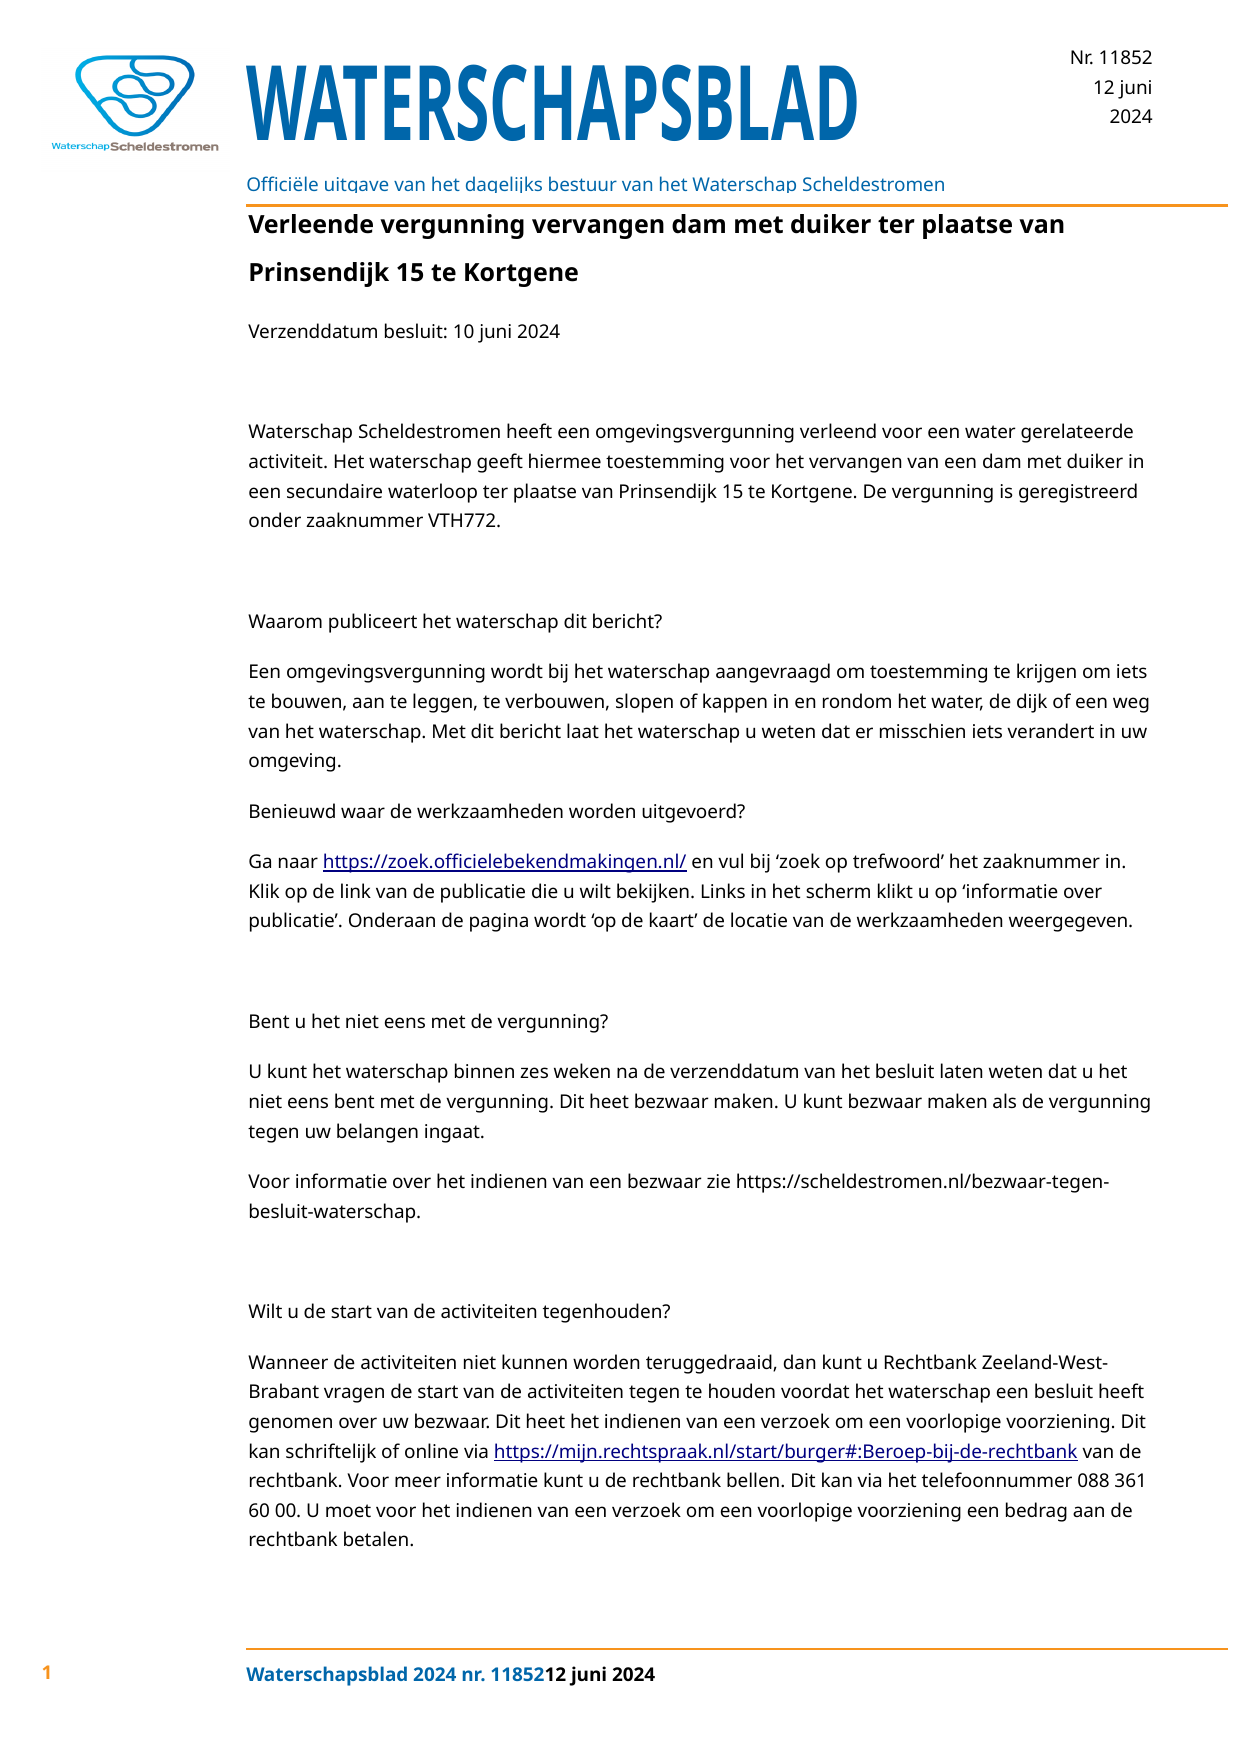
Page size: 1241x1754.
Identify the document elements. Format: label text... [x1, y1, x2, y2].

text Bent u het niet eens met de vergunning? [248, 1008, 1152, 1034]
text Voor informatie over het indienen van een bezwaar zie https://scheldestromen.nl/bezwaar-tegen-besluit-waterschap. [248, 1168, 1152, 1224]
picture [41, 47, 231, 172]
text Waarom publiceert het waterschap dit bericht? [248, 608, 1152, 634]
text U kunt het waterschap binnen zes weken na de verzenddatum van het besluit laten weten dat u het niet eens bent met de vergunning. Dit heet bezwaar maken. U kunt bezwaar maken als de vergunning tegen uw belangen ingaat. [248, 1059, 1152, 1144]
text Wilt u de start van de activiteiten tegenhouden? [248, 1299, 1152, 1324]
text Ga naar https://zoek.officielebekendmakingen.nl/ en vul bij ‘zoek op trefwoord’ het zaaknummer in. Klik op de link van de publicatie die u wilt bekijken. Links in het scherm klikt u op ‘informatie over publicatie’. Onderaan de pagina wordt ‘op de kaart’ de locatie van de werkzaamheden weergegeven. [248, 848, 1152, 933]
text Wanneer de activiteiten niet kunnen worden teruggedraaid, dan kunt u Rechtbank Zeeland-West-Brabant vragen de start van de activiteiten tegen te houden voordat het waterschap een besluit heeft genomen over uw bezwaar. Dit heet het indienen van een verzoek om een voorlopige voorziening. Dit kan schriftelijk of online via https://mijn.rechtspraak.nl/start/burger#:Beroep-bij-de-rechtbank van de rechtbank. Voor meer informatie kunt u de rechtbank bellen. Dit kan via het telefoonnummer 088 361 60 00. U moet voor het indienen van een verzoek om een voorlopige voorziening een bedrag aan de rechtbank betalen. [248, 1349, 1152, 1552]
text Waterschap Scheldestromen heeft een omgevingsvergunning verleend voor een water gerelateerde activiteit. Het waterschap geeft hiermee toestemming voor het vervangen van een dam met duiker in een secundaire waterloop ter plaatse van Prinsendijk 15 te Kortgene. De vergunning is geregistreerd onder zaaknummer VTH772. [248, 419, 1152, 533]
text Verzenddatum besluit: 10 juni 2024 [248, 318, 1152, 344]
text Benieuwd waar de werkzaamheden worden uitgevoerd? [248, 798, 1152, 824]
text Verleende vergunning vervangen dam met duiker ter plaatse van Prinsendijk 15 te Kortgene [248, 207, 1152, 288]
text Een omgevingsvergunning wordt bij het waterschap aangevraagd om toestemming te krijgen om iets te bouwen, aan te leggen, te verbouwen, slopen of kappen in en rondom het water, de dijk of een weg van het waterschap. Met dit bericht laat het waterschap u weten dat er misschien iets verandert in uw omgeving. [248, 659, 1152, 773]
